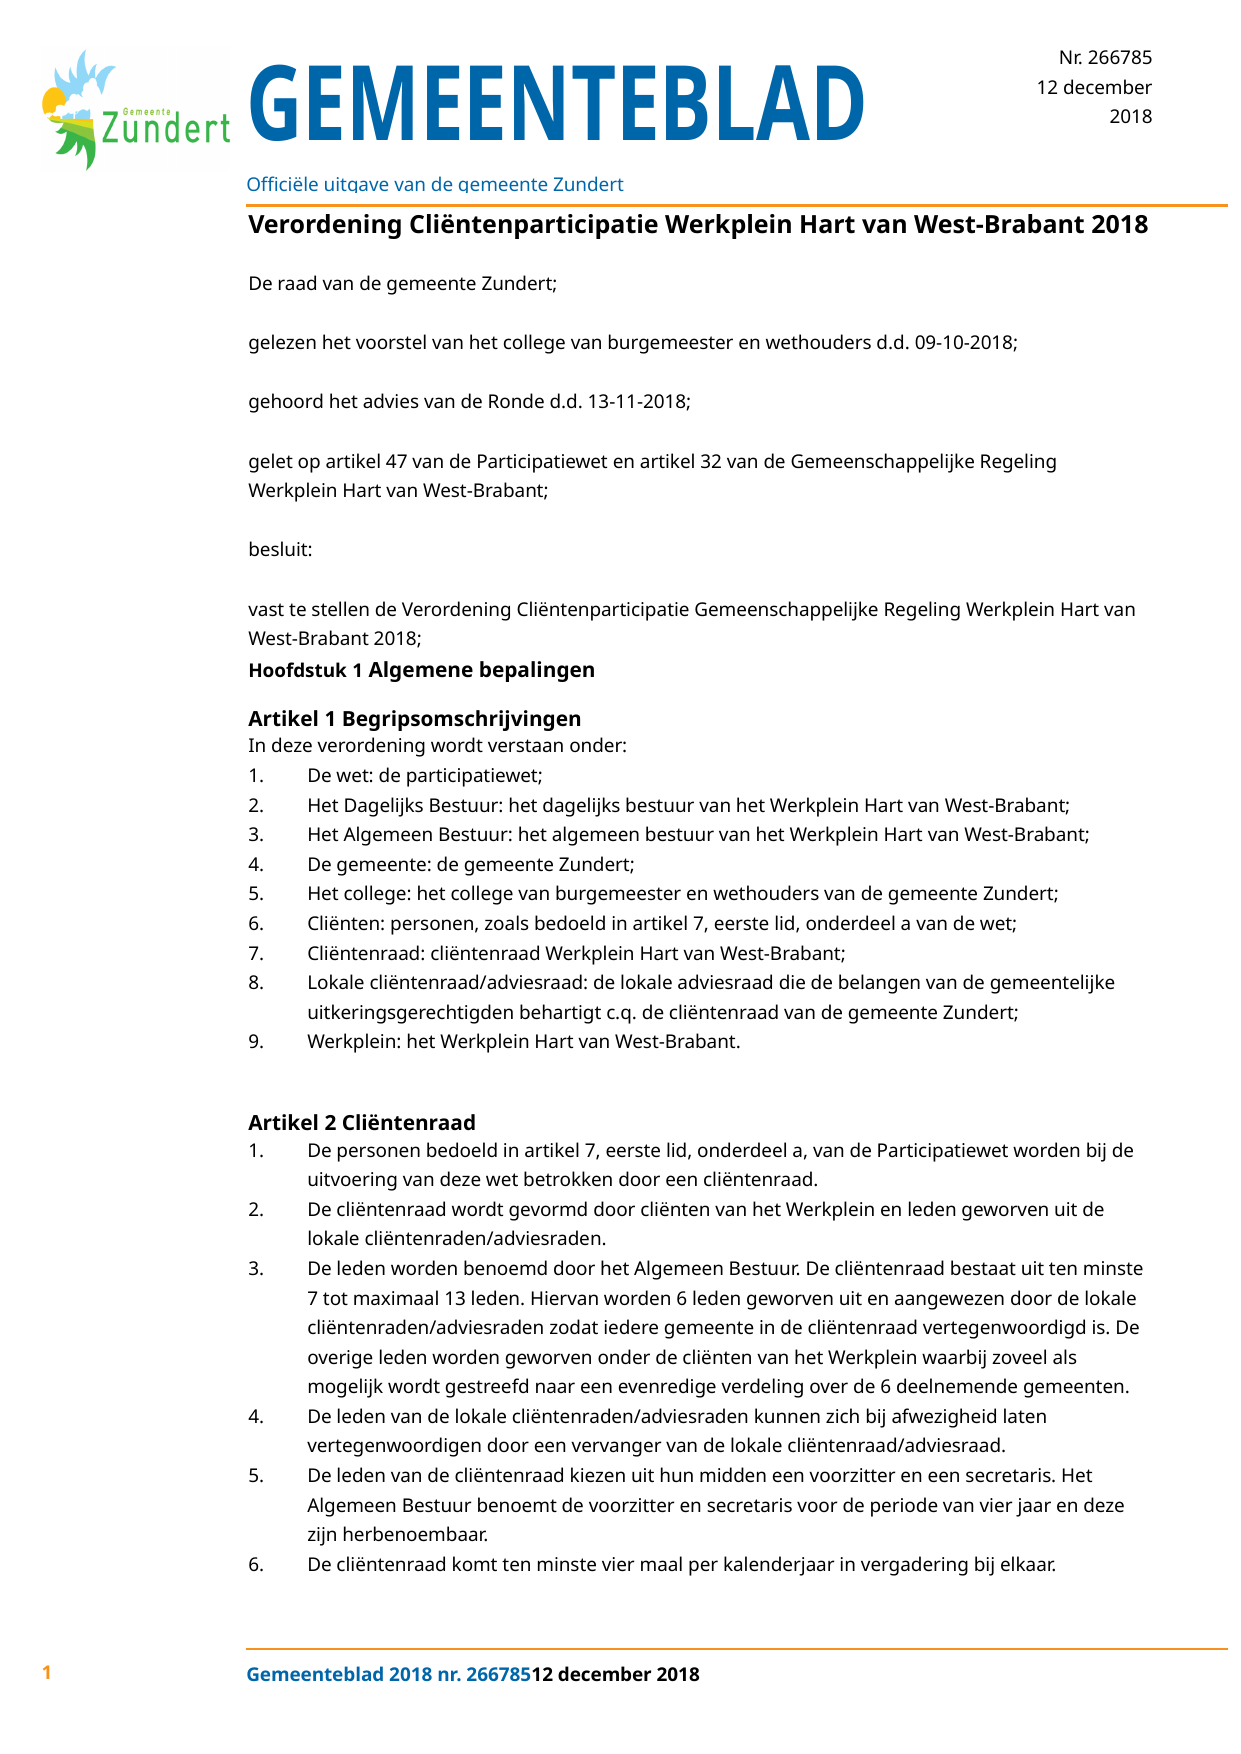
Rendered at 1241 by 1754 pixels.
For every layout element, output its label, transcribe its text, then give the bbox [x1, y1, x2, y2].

text Hoofdstuk 1 Algemene bepalingen [248, 655, 1152, 683]
list De leden van de cliëntenraad kiezen uit hun midden een voorzitter en een secretaris. Het Algemeen Bestuur benoemt de voorzitter en secretaris voor de periode van vier jaar en deze zijn herbenoembaar. [248, 1462, 1152, 1547]
list De wet: de participatiewet; [248, 762, 1152, 788]
list Het Algemeen Bestuur: het algemeen bestuur van het Werkplein Hart van West-Brabant; [248, 821, 1152, 847]
list Het Dagelijks Bestuur: het dagelijks bestuur van het Werkplein Hart van West-Brabant; [248, 792, 1152, 817]
list Lokale cliëntenraad/adviesraad: de lokale adviesraad die de belangen van de gemeentelijke uitkeringsgerechtigden behartigt c.q. de cliëntenraad van de gemeente Zundert; [248, 969, 1152, 1024]
list De cliëntenraad wordt gevormd door cliënten van het Werkplein en leden geworven uit de lokale cliëntenraden/adviesraden. [248, 1196, 1152, 1251]
text Artikel 1 Begripsomschrijvingen [248, 704, 1152, 733]
list Cliënten: personen, zoals bedoeld in artikel 7, eerste lid, onderdeel a van de wet; [248, 910, 1152, 936]
text gelezen het voorstel van het college van burgemeester en wethouders d.d. 09-10-2018; [248, 329, 1152, 355]
text De raad van de gemeente Zundert; [248, 270, 1152, 296]
picture [41, 47, 231, 172]
list De gemeente: de gemeente Zundert; [248, 851, 1152, 877]
list Cliëntenraad: cliëntenraad Werkplein Hart van West-Brabant; [248, 940, 1152, 965]
text vast te stellen de Verordening Cliëntenparticipatie Gemeenschappelijke Regeling Werkplein Hart van West-Brabant 2018; [248, 596, 1152, 651]
list Werkplein: het Werkplein Hart van West-Brabant. [248, 1028, 1152, 1054]
text gehoord het advies van de Ronde d.d. 13-11-2018; [248, 389, 1152, 414]
list Het college: het college van burgemeester en wethouders van de gemeente Zundert; [248, 881, 1152, 906]
list De leden van de lokale cliëntenraden/adviesraden kunnen zich bij afwezigheid laten vertegenwoordigen door een vervanger van de lokale cliëntenraad/adviesraad. [248, 1403, 1152, 1458]
text Verordening Cliëntenparticipatie Werkplein Hart van West-Brabant 2018 [248, 207, 1152, 241]
list De leden worden benoemd door het Algemeen Bestuur. De cliëntenraad bestaat uit ten minste 7 tot maximaal 13 leden. Hiervan worden 6 leden geworven uit en aangewezen door de lokale cliëntenraden/adviesraden zodat iedere gemeente in de cliëntenraad vertegenwoordigd is. De overige leden worden geworven onder de cliënten van het Werkplein waarbij zoveel als mogelijk wordt gestreefd naar een evenredige verdeling over de 6 deelnemende gemeenten. [248, 1255, 1152, 1399]
list De personen bedoeld in artikel 7, eerste lid, onderdeel a, van de Participatiewet worden bij de uitvoering van deze wet betrokken door een cliëntenraad. [248, 1137, 1152, 1192]
text besluit: [248, 537, 1152, 562]
text In deze verordening wordt verstaan onder: [248, 733, 1152, 758]
text Artikel 2 Cliëntenraad [248, 1108, 1152, 1137]
text gelet op artikel 47 van de Participatiewet en artikel 32 van de Gemeenschappelijke Regeling Werkplein Hart van West-Brabant; [248, 448, 1152, 503]
list De cliëntenraad komt ten minste vier maal per kalenderjaar in vergadering bij elkaar. [248, 1551, 1152, 1577]
